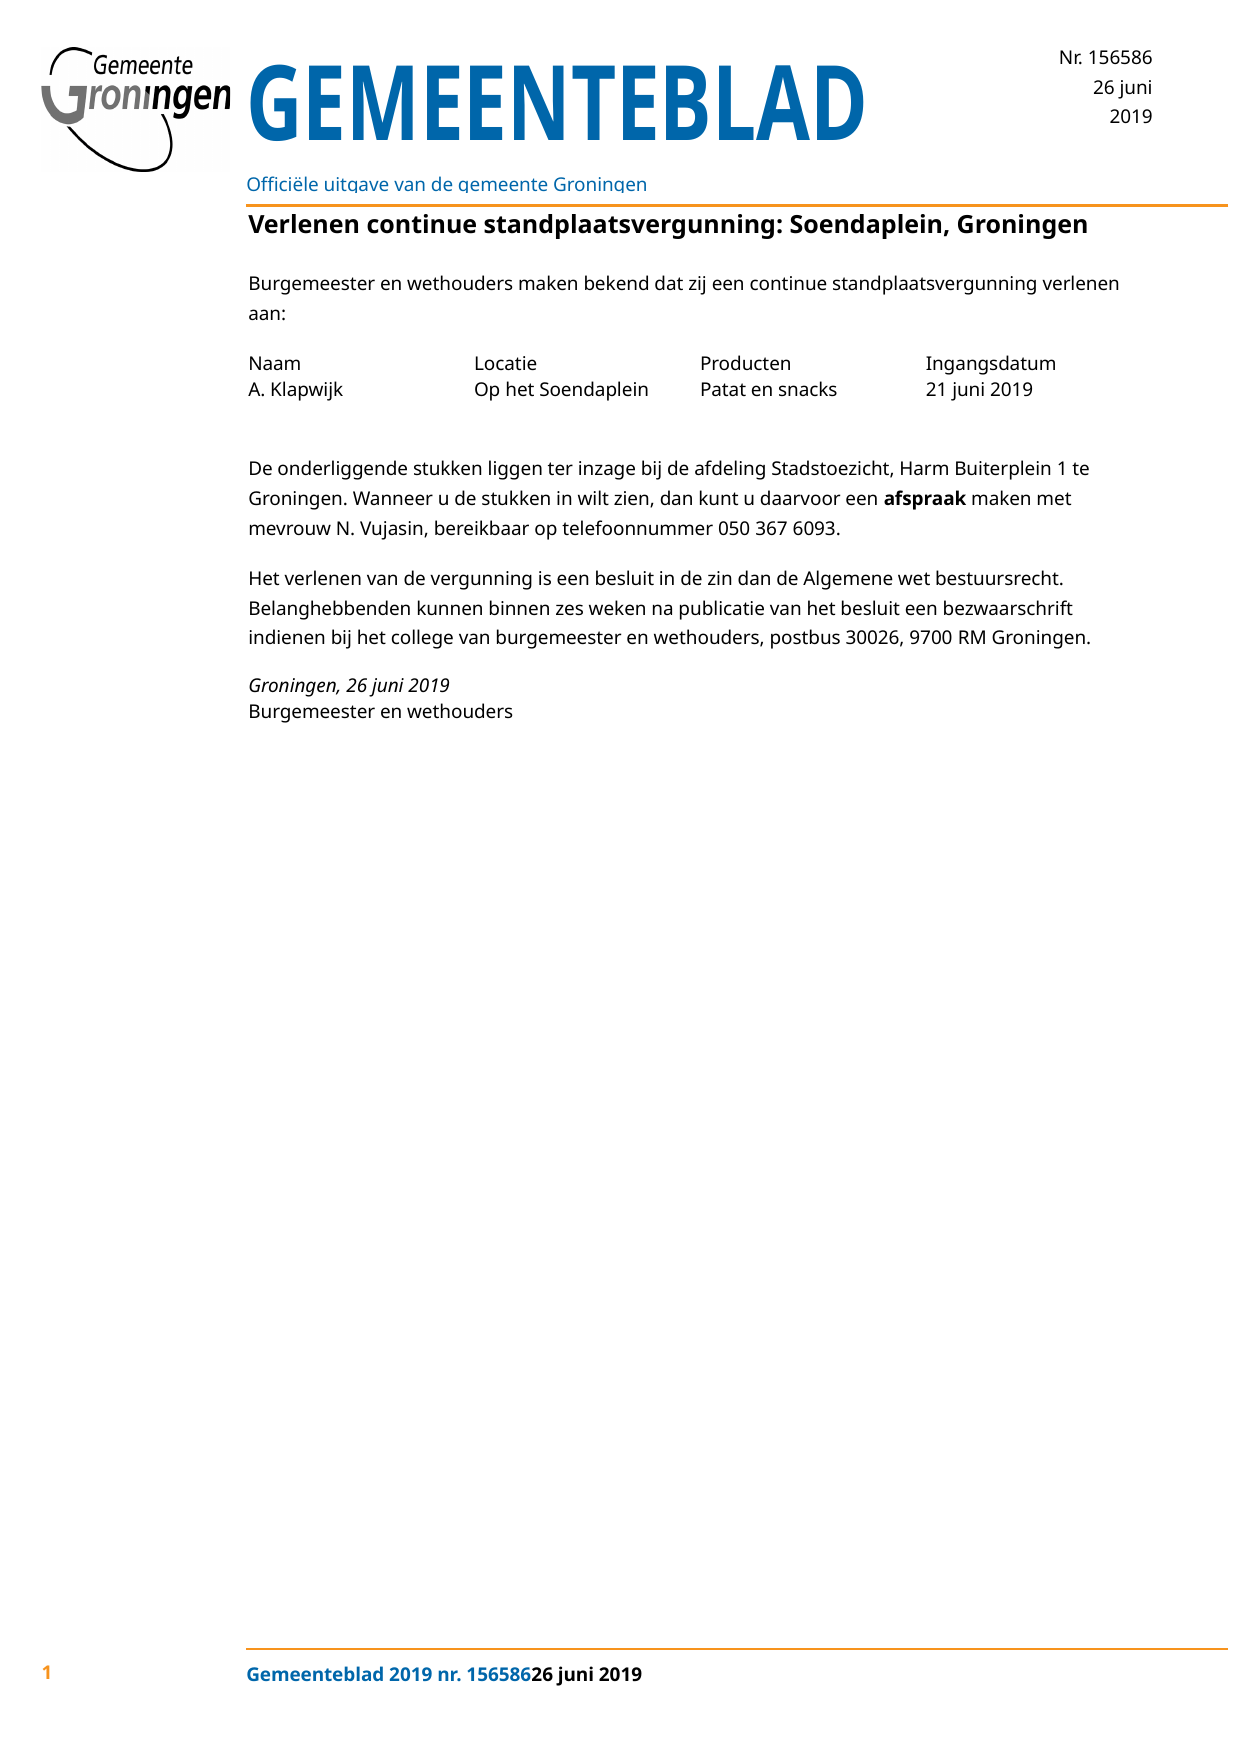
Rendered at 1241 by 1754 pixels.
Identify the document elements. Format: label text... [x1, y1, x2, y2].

text Burgemeester en wethouders [248, 698, 1152, 723]
text Burgemeester en wethouders maken bekend dat zij een continue standplaatsvergunning verlenen aan: [248, 270, 1152, 326]
table_cell Op het Soendaplein [474, 376, 700, 402]
table_header Naam [248, 350, 474, 376]
table_cell A. Klapwijk [248, 376, 474, 402]
table_header Locatie [474, 350, 700, 376]
table_header Producten [700, 350, 926, 376]
table_cell Patat en snacks [700, 376, 926, 402]
table_cell 21 juni 2019 [926, 376, 1152, 402]
text Het verlenen van de vergunning is een besluit in de zin dan de Algemene wet bestuursrecht. Belanghebbenden kunnen binnen zes weken na publicatie van het besluit een bezwaarschrift indienen bij het college van burgemeester en wethouders, postbus 30026, 9700 RM Groningen. [248, 565, 1152, 650]
text De onderliggende stukken liggen ter inzage bij de afdeling Stadstoezicht, Harm Buiterplein 1 te Groningen. Wanneer u de stukken in wilt zien, dan kunt u daarvoor een afspraak maken met mevrouw N. Vujasin, bereikbaar op telefoonnummer 050 367 6093. [248, 456, 1152, 540]
picture [41, 47, 231, 172]
table_header Ingangsdatum [926, 350, 1152, 376]
text Verlenen continue standplaatsvergunning: Soendaplein, Groningen [248, 207, 1152, 241]
text Groningen, 26 juni 2019 [248, 672, 1152, 698]
